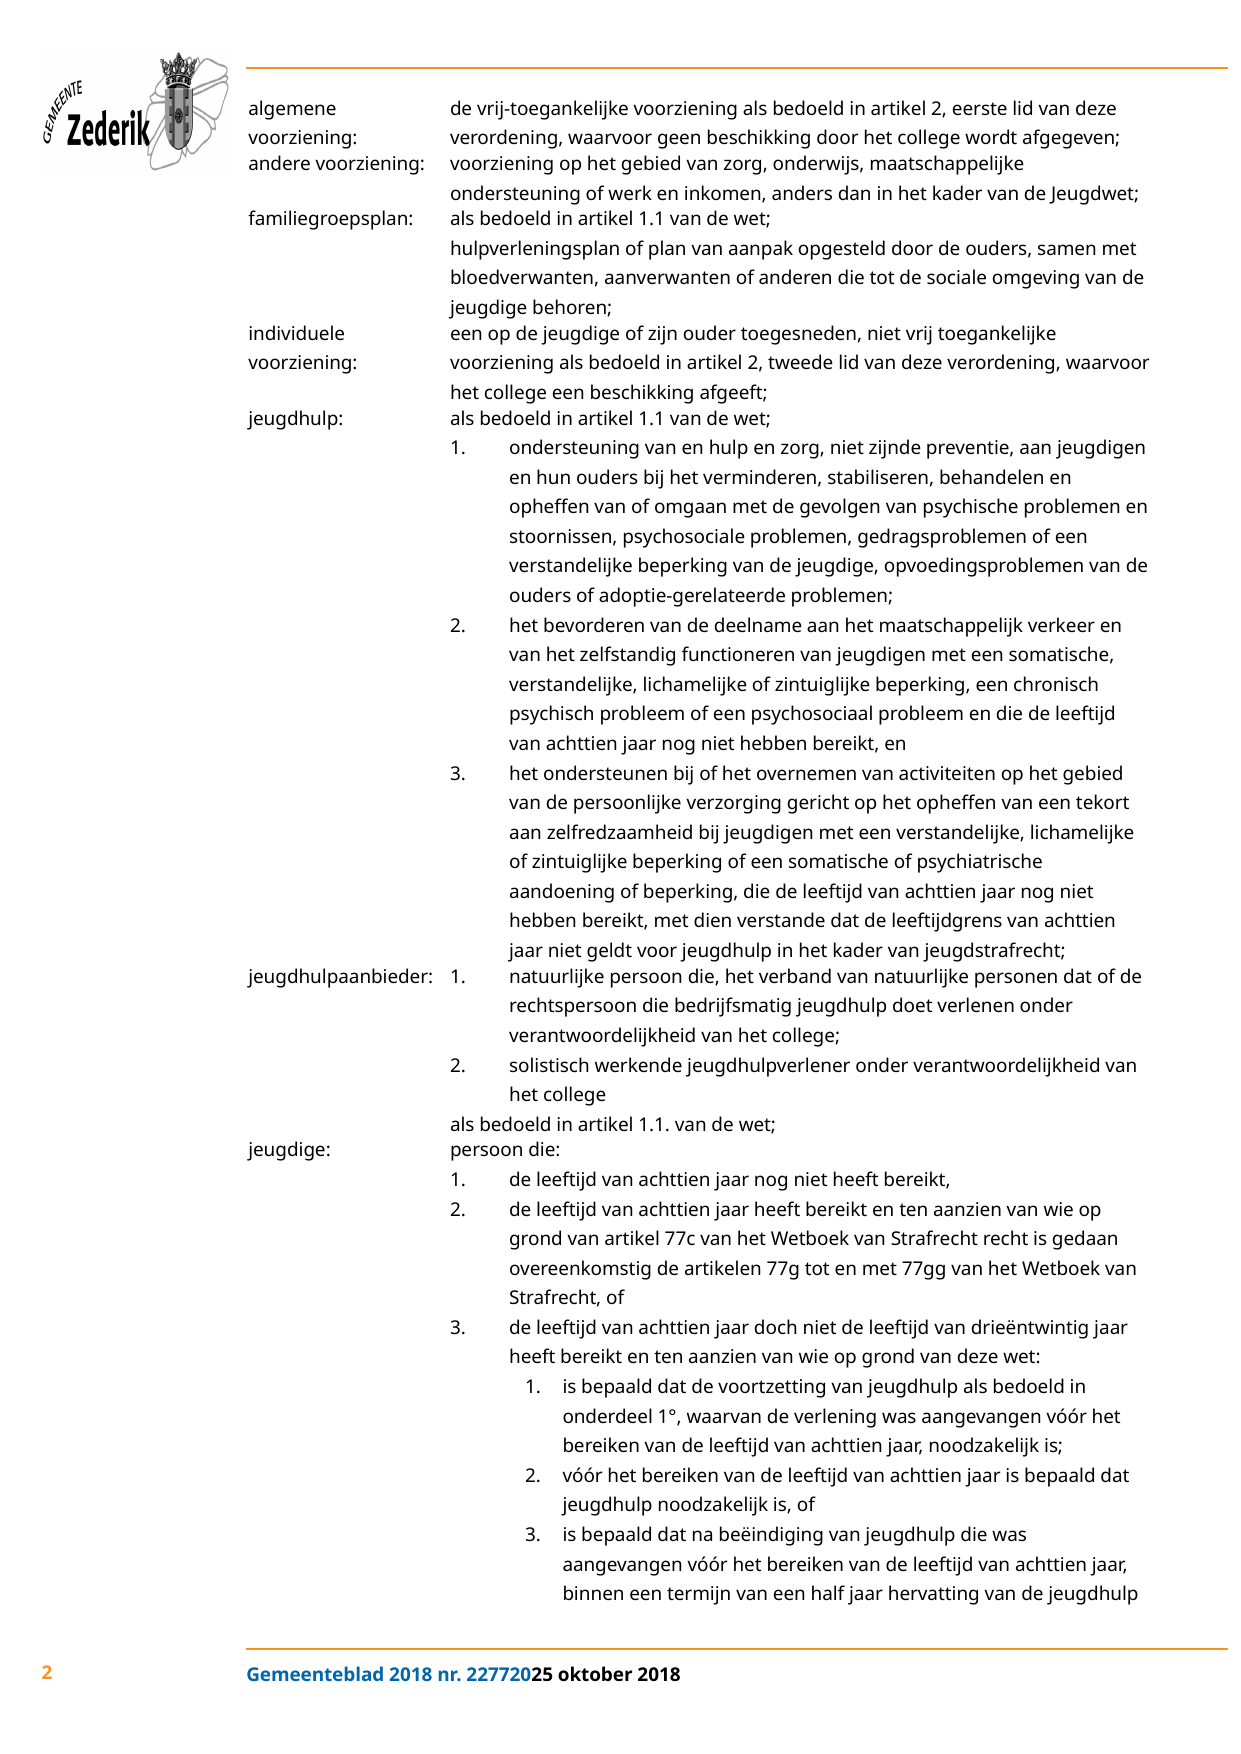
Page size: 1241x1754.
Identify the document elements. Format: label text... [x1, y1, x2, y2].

table_cell als bedoeld in artikel 1.1 van de wet; ondersteuning van en hulp en zorg, niet zijnde preventie, aan jeugdigen en hun ouders bij het verminderen, stabiliseren, behandelen en opheffen van of omgaan met de gevolgen van psychische problemen en stoornissen, psychosociale problemen, gedragsproblemen of een verstandelijke beperking van de jeugdige, opvoedingsproblemen van de ouders of adoptie-gerelateerde problemen; het bevorderen van de deelname aan het maatschappelijk verkeer en van het zelfstandig functioneren van jeugdigen met een somatische, verstandelijke, lichamelijke of zintuiglijke beperking, een chronisch psychisch probleem of een psychosociaal probleem en die de leeftijd van achttien jaar nog niet hebben bereikt, en het ondersteunen bij of het overnemen van activiteiten op het gebied van de persoonlijke verzorging gericht op het opheffen van een tekort aan zelfredzaamheid bij jeugdigen met een verstandelijke, lichamelijke of zintuiglijke beperking of een somatische of psychiatrische aandoening of beperking, die de leeftijd van achttien jaar nog niet hebben bereikt, met dien verstande dat de leeftijdgrens van achttien jaar niet geldt voor jeugdhulp in het kader van jeugdstrafrecht; [450, 405, 1152, 963]
table_cell jeugdhulpaanbieder: [248, 963, 450, 1137]
table_cell de vrij-toegankelijke voorziening als bedoeld in artikel 2, eerste lid van deze verordening, waarvoor geen beschikking door het college wordt afgegeven; [450, 95, 1152, 150]
table_cell voorziening op het gebied van zorg, onderwijs, maatschappelijke ondersteuning of werk en inkomen, anders dan in het kader van de Jeugdwet; [450, 150, 1152, 205]
picture [41, 47, 231, 172]
table_cell natuurlijke persoon die, het verband van natuurlijke personen dat of de rechtspersoon die bedrijfsmatig jeugdhulp doet verlenen onder verantwoordelijkheid van het college; solistisch werkende jeugdhulpverlener onder verantwoordelijkheid van het college als bedoeld in artikel 1.1. van de wet; [450, 963, 1152, 1137]
table_cell jeugdhulp: [248, 405, 450, 963]
table_cell andere voorziening: [248, 150, 450, 205]
table_cell persoon die: de leeftijd van achttien jaar nog niet heeft bereikt, de leeftijd van achttien jaar heeft bereikt en ten aanzien van wie op grond van artikel 77c van het Wetboek van Strafrecht recht is gedaan overeenkomstig de artikelen 77g tot en met 77gg van het Wetboek van Strafrecht, of de leeftijd van achttien jaar doch niet de leeftijd van drieëntwintig jaar heeft bereikt en ten aanzien van wie op grond van deze wet: is bepaald dat de voortzetting van jeugdhulp als bedoeld in onderdeel 1°, waarvan de verlening was aangevangen vóór het bereiken van de leeftijd van achttien jaar, noodzakelijk is; vóór het bereiken van de leeftijd van achttien jaar is bepaald dat jeugdhulp noodzakelijk is, of is bepaald dat na beëindiging van jeugdhulp die was aangevangen vóór het bereiken van de leeftijd van achttien jaar, binnen een termijn van een half jaar hervatting van de jeugdhulp [450, 1137, 1152, 1606]
table_cell familiegroepsplan: [248, 205, 450, 320]
table_cell als bedoeld in artikel 1.1 van de wet; hulpverleningsplan of plan van aanpak opgesteld door de ouders, samen met bloedverwanten, aanverwanten of anderen die tot de sociale omgeving van de jeugdige behoren; [450, 205, 1152, 320]
table_cell jeugdige: [248, 1137, 450, 1606]
table_cell algemene voorziening: [248, 95, 450, 150]
table_cell een op de jeugdige of zijn ouder toegesneden, niet vrij toegankelijke voorziening als bedoeld in artikel 2, tweede lid van deze verordening, waarvoor het college een beschikking afgeeft; [450, 320, 1152, 405]
table_cell individuele voorziening: [248, 320, 450, 405]
